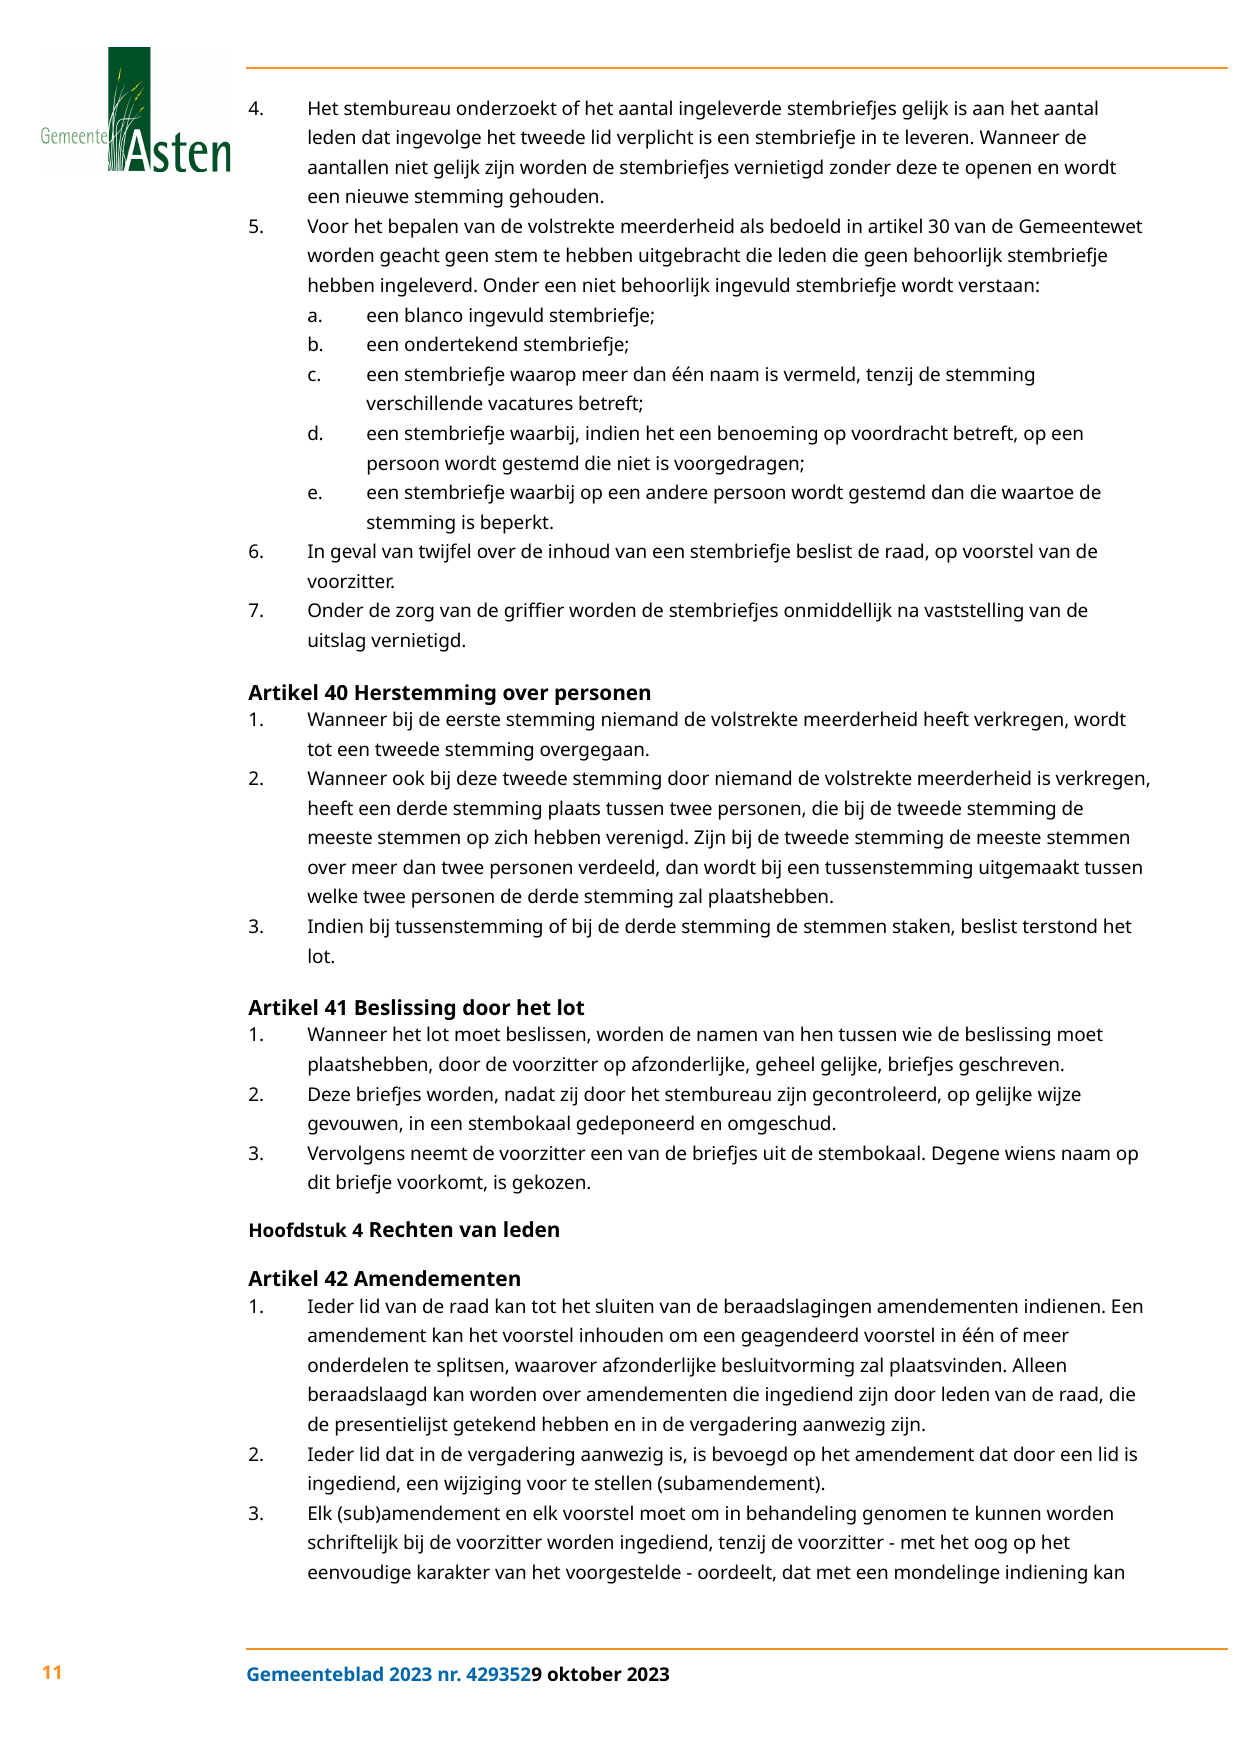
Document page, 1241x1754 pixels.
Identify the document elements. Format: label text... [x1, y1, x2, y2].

text Artikel 40 Herstemming over personen [248, 678, 1152, 706]
list een stembriefje waarbij op een andere persoon wordt gestemd dan die waartoe de stemming is beperkt. [307, 479, 1152, 535]
list Het stembureau onderzoekt of het aantal ingeleverde stembriefjes gelijk is aan het aantal leden dat ingevolge het tweede lid verplicht is een stembriefje in te leveren. Wanneer de aantallen niet gelijk zijn worden de stembriefjes vernietigd zonder deze te openen en wordt een nieuwe stemming gehouden. [248, 95, 1152, 209]
picture [41, 47, 231, 172]
list Elk (sub)amendement en elk voorstel moet om in behandeling genomen te kunnen worden schriftelijk bij de voorzitter worden ingediend, tenzij de voorzitter - met het oog op het eenvoudige karakter van het voorgestelde - oordeelt, dat met een mondelinge indiening kan [248, 1500, 1152, 1585]
list Deze briefjes worden, nadat zij door het stembureau zijn gecontroleerd, op gelijke wijze gevouwen, in een stembokaal gedeponeerd en omgeschud. [248, 1081, 1152, 1136]
text Hoofdstuk 4 Rechten van leden [248, 1215, 1152, 1244]
list Wanneer het lot moet beslissen, worden de namen van hen tussen wie de beslissing moet plaatshebben, door de voorzitter op afzonderlijke, geheel gelijke, briefjes geschreven. [248, 1022, 1152, 1077]
list Ieder lid dat in de vergadering aanwezig is, is bevoegd op het amendement dat door een lid is ingediend, een wijziging voor te stellen (subamendement). [248, 1441, 1152, 1496]
list een stembriefje waarop meer dan één naam is vermeld, tenzij de stemming verschillende vacatures betreft; [307, 361, 1152, 416]
list een blanco ingevuld stembriefje; [307, 302, 1152, 328]
list Vervolgens neemt de voorzitter een van de briefjes uit de stembokaal. Degene wiens naam op dit briefje voorkomt, is gekozen. [248, 1140, 1152, 1195]
list een stembriefje waarbij, indien het een benoeming op voordracht betreft, op een persoon wordt gestemd die niet is voorgedragen; [307, 420, 1152, 476]
list Ieder lid van de raad kan tot het sluiten van de beraadslagingen amendementen indienen. Een amendement kan het voorstel inhouden om een geagendeerd voorstel in één of meer onderdelen te splitsen, waarover afzonderlijke besluitvorming zal plaatsvinden. Alleen beraadslaagd kan worden over amendementen die ingediend zijn door leden van de raad, die de presentielijst getekend hebben en in de vergadering aanwezig zijn. [248, 1293, 1152, 1437]
list Onder de zorg van de griffier worden de stembriefjes onmiddellijk na vaststelling van de uitslag vernietigd. [248, 598, 1152, 653]
list Wanneer ook bij deze tweede stemming door niemand de volstrekte meerderheid is verkregen, heeft een derde stemming plaats tussen twee personen, die bij de tweede stemming de meeste stemmen op zich hebben verenigd. Zijn bij de tweede stemming de meeste stemmen over meer dan twee personen verdeeld, dan wordt bij een tussenstemming uitgemaakt tussen welke twee personen de derde stemming zal plaatshebben. [248, 765, 1152, 909]
list In geval van twijfel over de inhoud van een stembriefje beslist de raad, op voorstel van de voorzitter. [248, 538, 1152, 594]
text Artikel 42 Amendementen [248, 1264, 1152, 1293]
list Indien bij tussenstemming of bij de derde stemming de stemmen staken, beslist terstond het lot. [248, 913, 1152, 968]
text Artikel 41 Beslissing door het lot [248, 993, 1152, 1022]
list Voor het bepalen van de volstrekte meerderheid als bedoeld in artikel 30 van de Gemeentewet worden geacht geen stem te hebben uitgebracht die leden die geen behoorlijk stembriefje hebben ingeleverd. Onder een niet behoorlijk ingevuld stembriefje wordt verstaan: [248, 213, 1152, 298]
list een ondertekend stembriefje; [307, 331, 1152, 357]
list Wanneer bij de eerste stemming niemand de volstrekte meerderheid heeft verkregen, wordt tot een tweede stemming overgegaan. [248, 706, 1152, 761]
